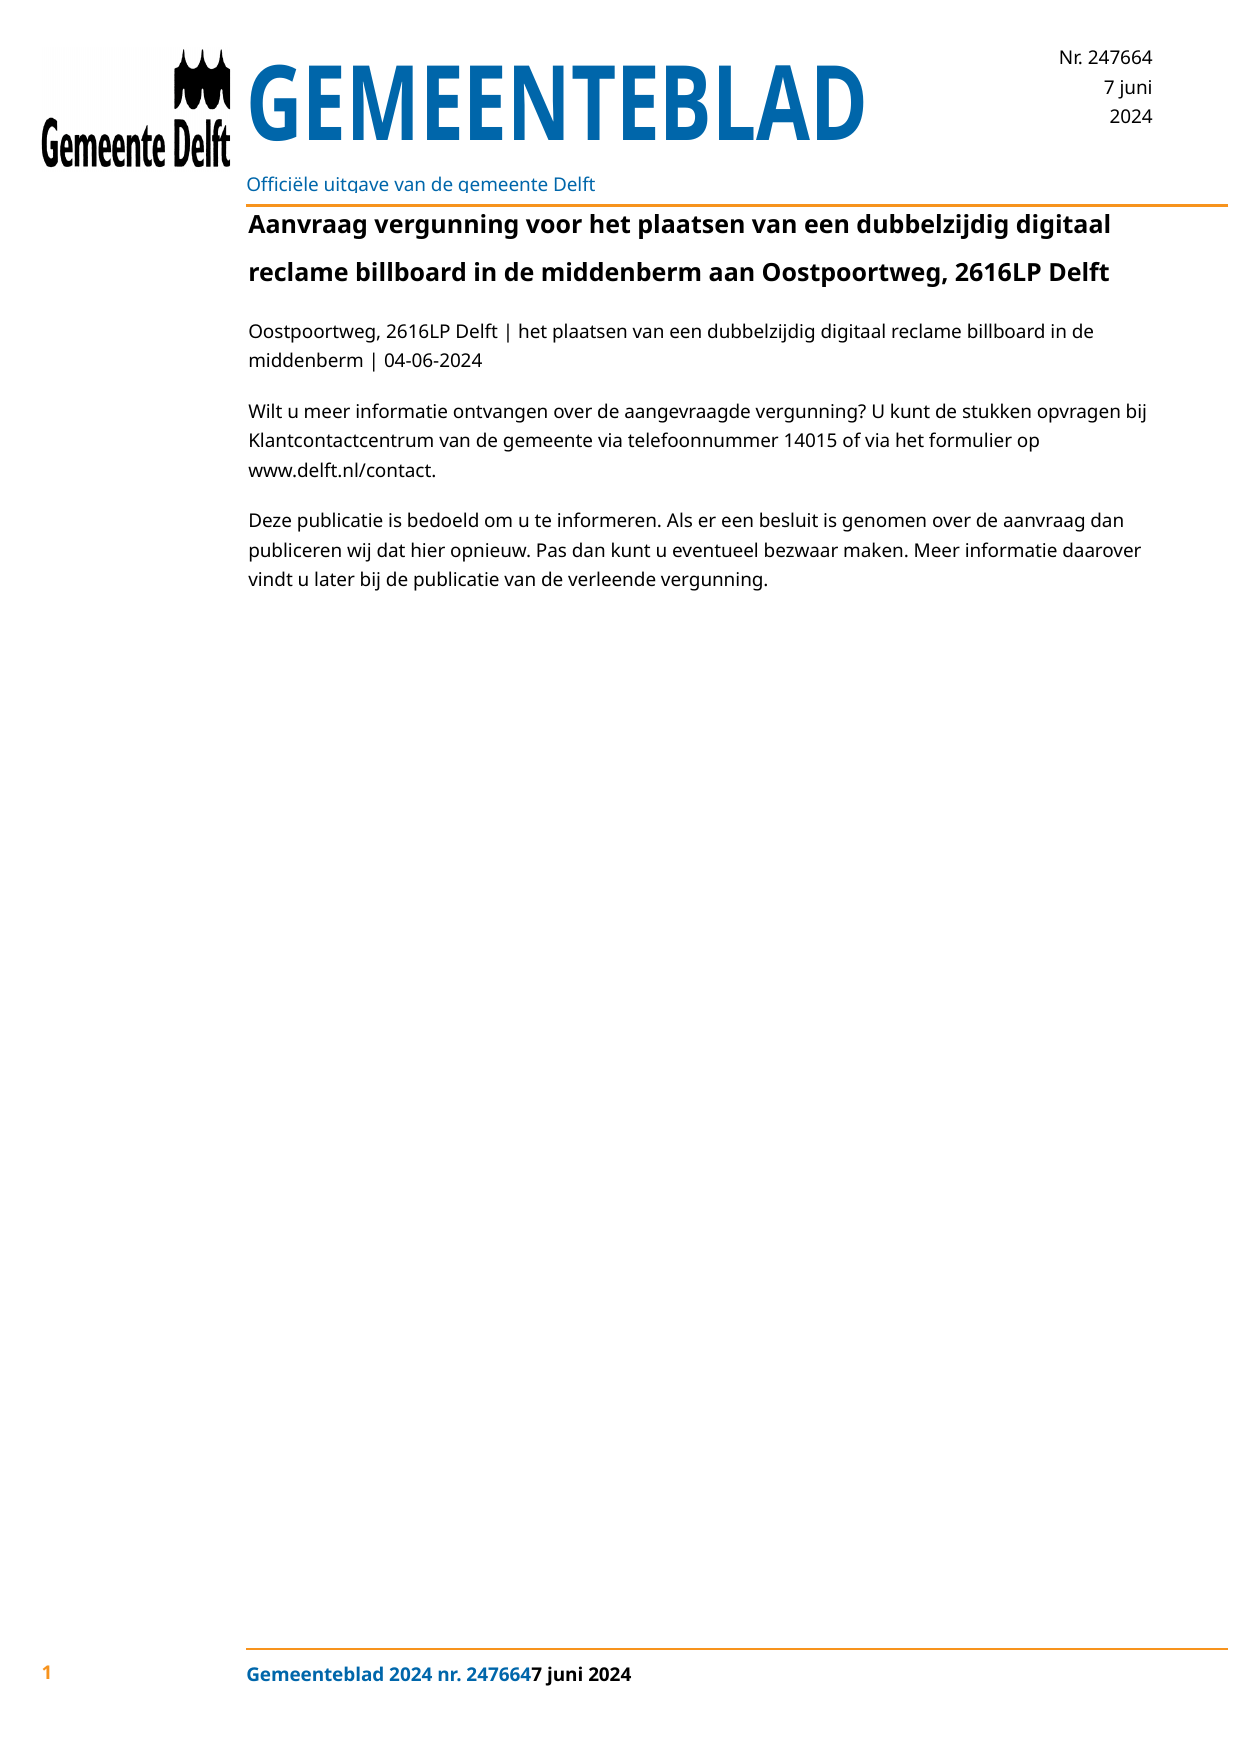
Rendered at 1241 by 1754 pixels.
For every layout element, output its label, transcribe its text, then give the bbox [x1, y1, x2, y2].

text Aanvraag vergunning voor het plaatsen van een dubbelzijdig digitaal reclame billboard in de middenberm aan Oostpoortweg, 2616LP Delft [248, 207, 1152, 288]
text Oostpoortweg, 2616LP Delft | het plaatsen van een dubbelzijdig digitaal reclame billboard in de middenberm | 04-06-2024 [248, 318, 1152, 373]
picture [41, 47, 231, 172]
text Deze publicatie is bedoeld om u te informeren. Als er een besluit is genomen over de aanvraag dan publiceren wij dat hier opnieuw. Pas dan kunt u eventueel bezwaar maken. Meer informatie daarover vindt u later bij de publicatie van de verleende vergunning. [248, 507, 1152, 592]
text Wilt u meer informatie ontvangen over de aangevraagde vergunning? U kunt de stukken opvragen bij Klantcontactcentrum van de gemeente via telefoonnummer 14015 of via het formulier op www.delft.nl/contact. [248, 398, 1152, 483]
